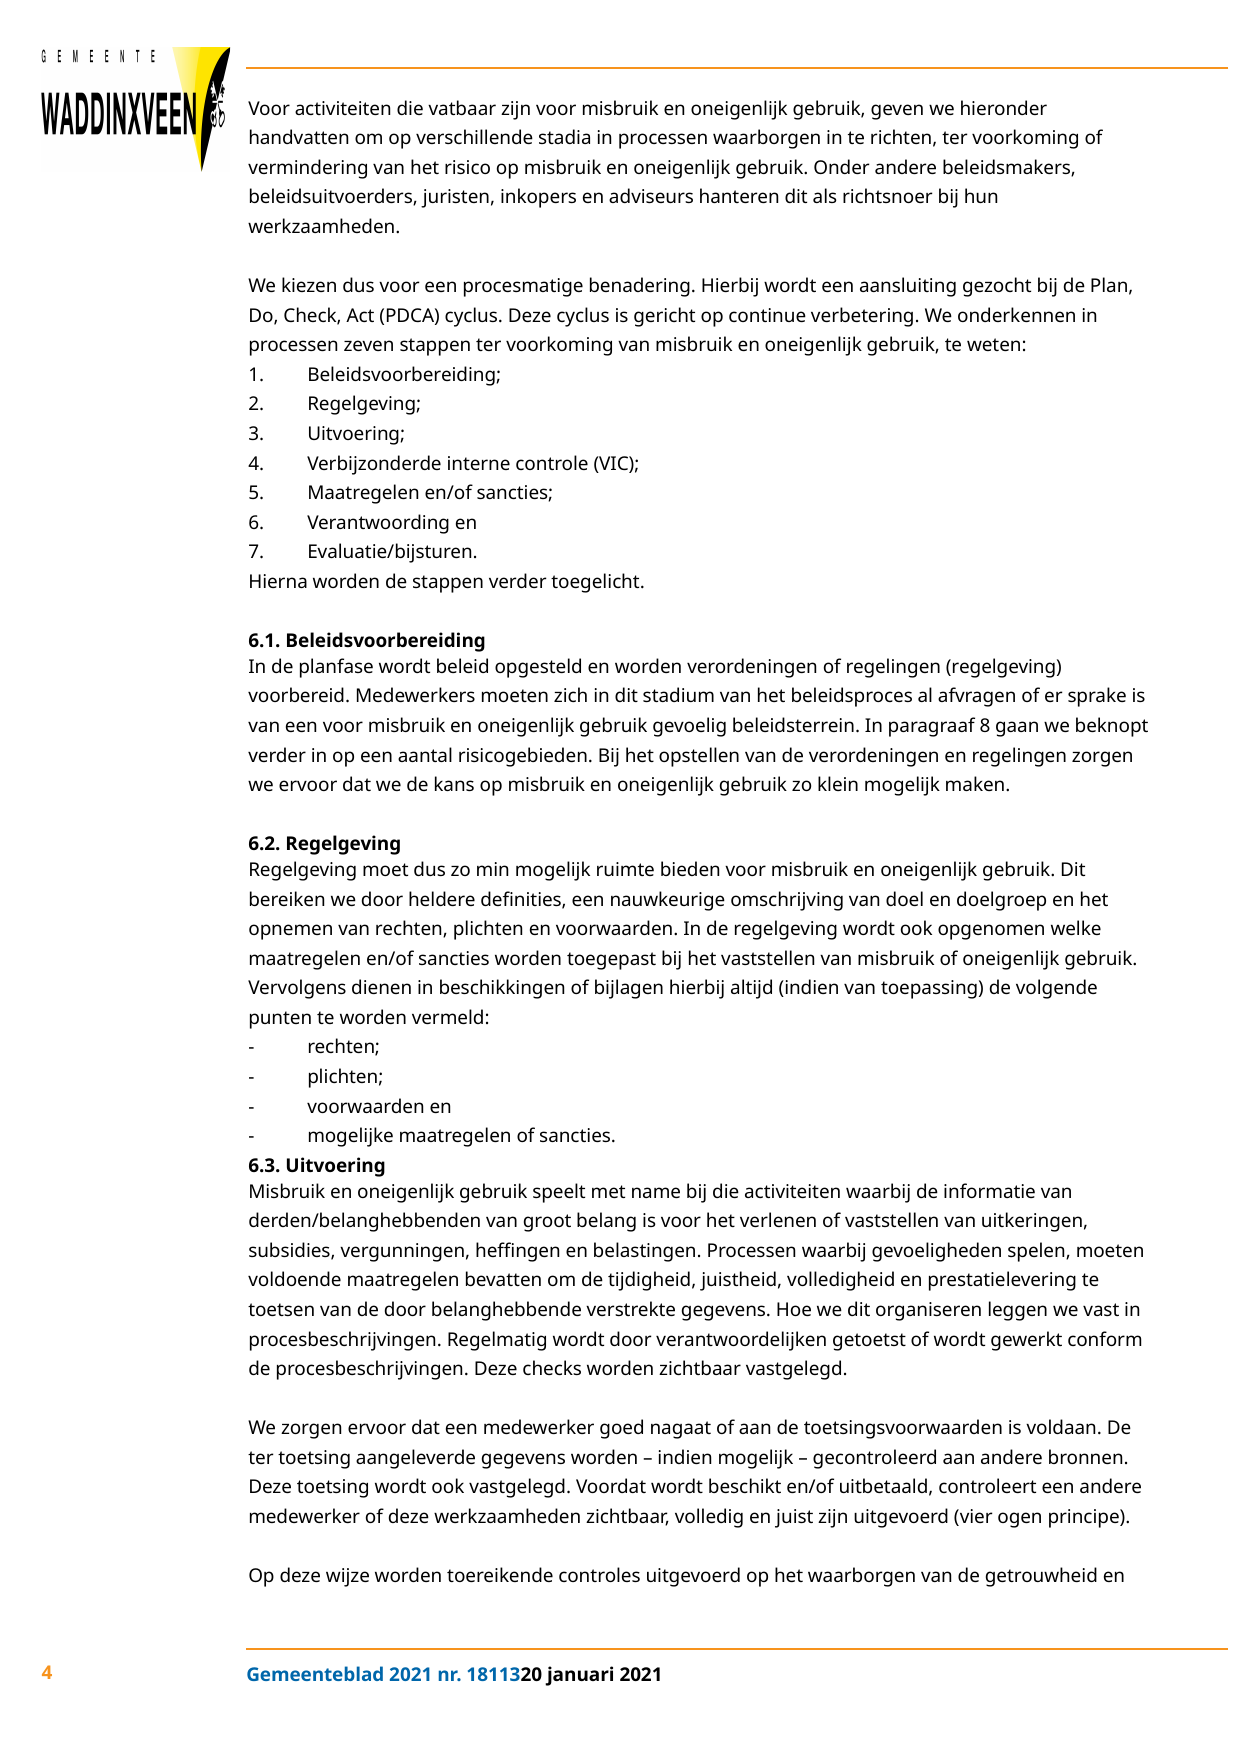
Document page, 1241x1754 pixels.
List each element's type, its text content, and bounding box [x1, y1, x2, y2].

list Uitvoering; [248, 420, 1152, 446]
list mogelijke maatregelen of sancties. [248, 1122, 1152, 1148]
list Verantwoording en [248, 509, 1152, 535]
list plichten; [248, 1063, 1152, 1089]
text We zorgen ervoor dat een medewerker goed nagaat of aan de toetsingsvoorwaarden is voldaan. De ter toetsing aangeleverde gegevens worden – indien mogelijk – gecontroleerd aan andere bronnen. Deze toetsing wordt ook vastgelegd. Voordat wordt beschikt en/of uitbetaald, controleert een andere medewerker of deze werkzaamheden zichtbaar, volledig en juist zijn uitgevoerd (vier ogen principe). [248, 1414, 1152, 1529]
text Voor activiteiten die vatbaar zijn voor misbruik en oneigenlijk gebruik, geven we hieronder handvatten om op verschillende stadia in processen waarborgen in te richten, ter voorkoming of vermindering van het risico op misbruik en oneigenlijk gebruik. Onder andere beleidsmakers, beleidsuitvoerders, juristen, inkopers en adviseurs hanteren dit als richtsnoer bij hun werkzaamheden. [248, 95, 1152, 239]
text Hierna worden de stappen verder toegelicht. [248, 568, 1152, 594]
list Regelgeving; [248, 391, 1152, 416]
text Op deze wijze worden toereikende controles uitgevoerd op het waarborgen van de getrouwheid en [248, 1562, 1152, 1588]
list rechten; [248, 1034, 1152, 1059]
list Verbijzonderde interne controle (VIC); [248, 450, 1152, 476]
text 6.3. Uitvoering [248, 1152, 1152, 1178]
list Evaluatie/bijsturen. [248, 538, 1152, 564]
text Misbruik en oneigenlijk gebruik speelt met name bij die activiteiten waarbij de informatie van derden/belanghebbenden van groot belang is voor het verlenen of vaststellen van uitkeringen, subsidies, vergunningen, heffingen en belastingen. Processen waarbij gevoeligheden spelen, moeten voldoende maatregelen bevatten om de tijdigheid, juistheid, volledigheid en prestatielevering te toetsen van de door belanghebbende verstrekte gegevens. Hoe we dit organiseren leggen we vast in procesbeschrijvingen. Regelmatig wordt door verantwoordelijken getoetst of wordt gewerkt conform de procesbeschrijvingen. Deze checks worden zichtbaar vastgelegd. [248, 1178, 1152, 1381]
text We kiezen dus voor een procesmatige benadering. Hierbij wordt een aansluiting gezocht bij de Plan, Do, Check, Act (PDCA) cyclus. Deze cyclus is gericht op continue verbetering. We onderkennen in processen zeven stappen ter voorkoming van misbruik en oneigenlijk gebruik, te weten: [248, 272, 1152, 357]
text Regelgeving moet dus zo min mogelijk ruimte bieden voor misbruik en oneigenlijk gebruik. Dit bereiken we door heldere definities, een nauwkeurige omschrijving van doel en doelgroep en het opnemen van rechten, plichten en voorwaarden. In de regelgeving wordt ook opgenomen welke maatregelen en/of sancties worden toegepast bij het vaststellen van misbruik of oneigenlijk gebruik. Vervolgens dienen in beschikkingen of bijlagen hierbij altijd (indien van toepassing) de volgende punten te worden vermeld: [248, 856, 1152, 1030]
picture [41, 47, 231, 172]
text In de planfase wordt beleid opgesteld en worden verordeningen of regelingen (regelgeving) voorbereid. Medewerkers moeten zich in dit stadium van het beleidsproces al afvragen of er sprake is van een voor misbruik en oneigenlijk gebruik gevoelig beleidsterrein. In paragraaf 8 gaan we beknopt verder in op een aantal risicogebieden. Bij het opstellen van de verordeningen en regelingen zorgen we ervoor dat we de kans op misbruik en oneigenlijk gebruik zo klein mogelijk maken. [248, 653, 1152, 797]
list Maatregelen en/of sancties; [248, 479, 1152, 505]
text 6.1. Beleidsvoorbereiding [248, 627, 1152, 653]
text 6.2. Regelgeving [248, 831, 1152, 856]
list voorwaarden en [248, 1093, 1152, 1119]
list Beleidsvoorbereiding; [248, 361, 1152, 387]
